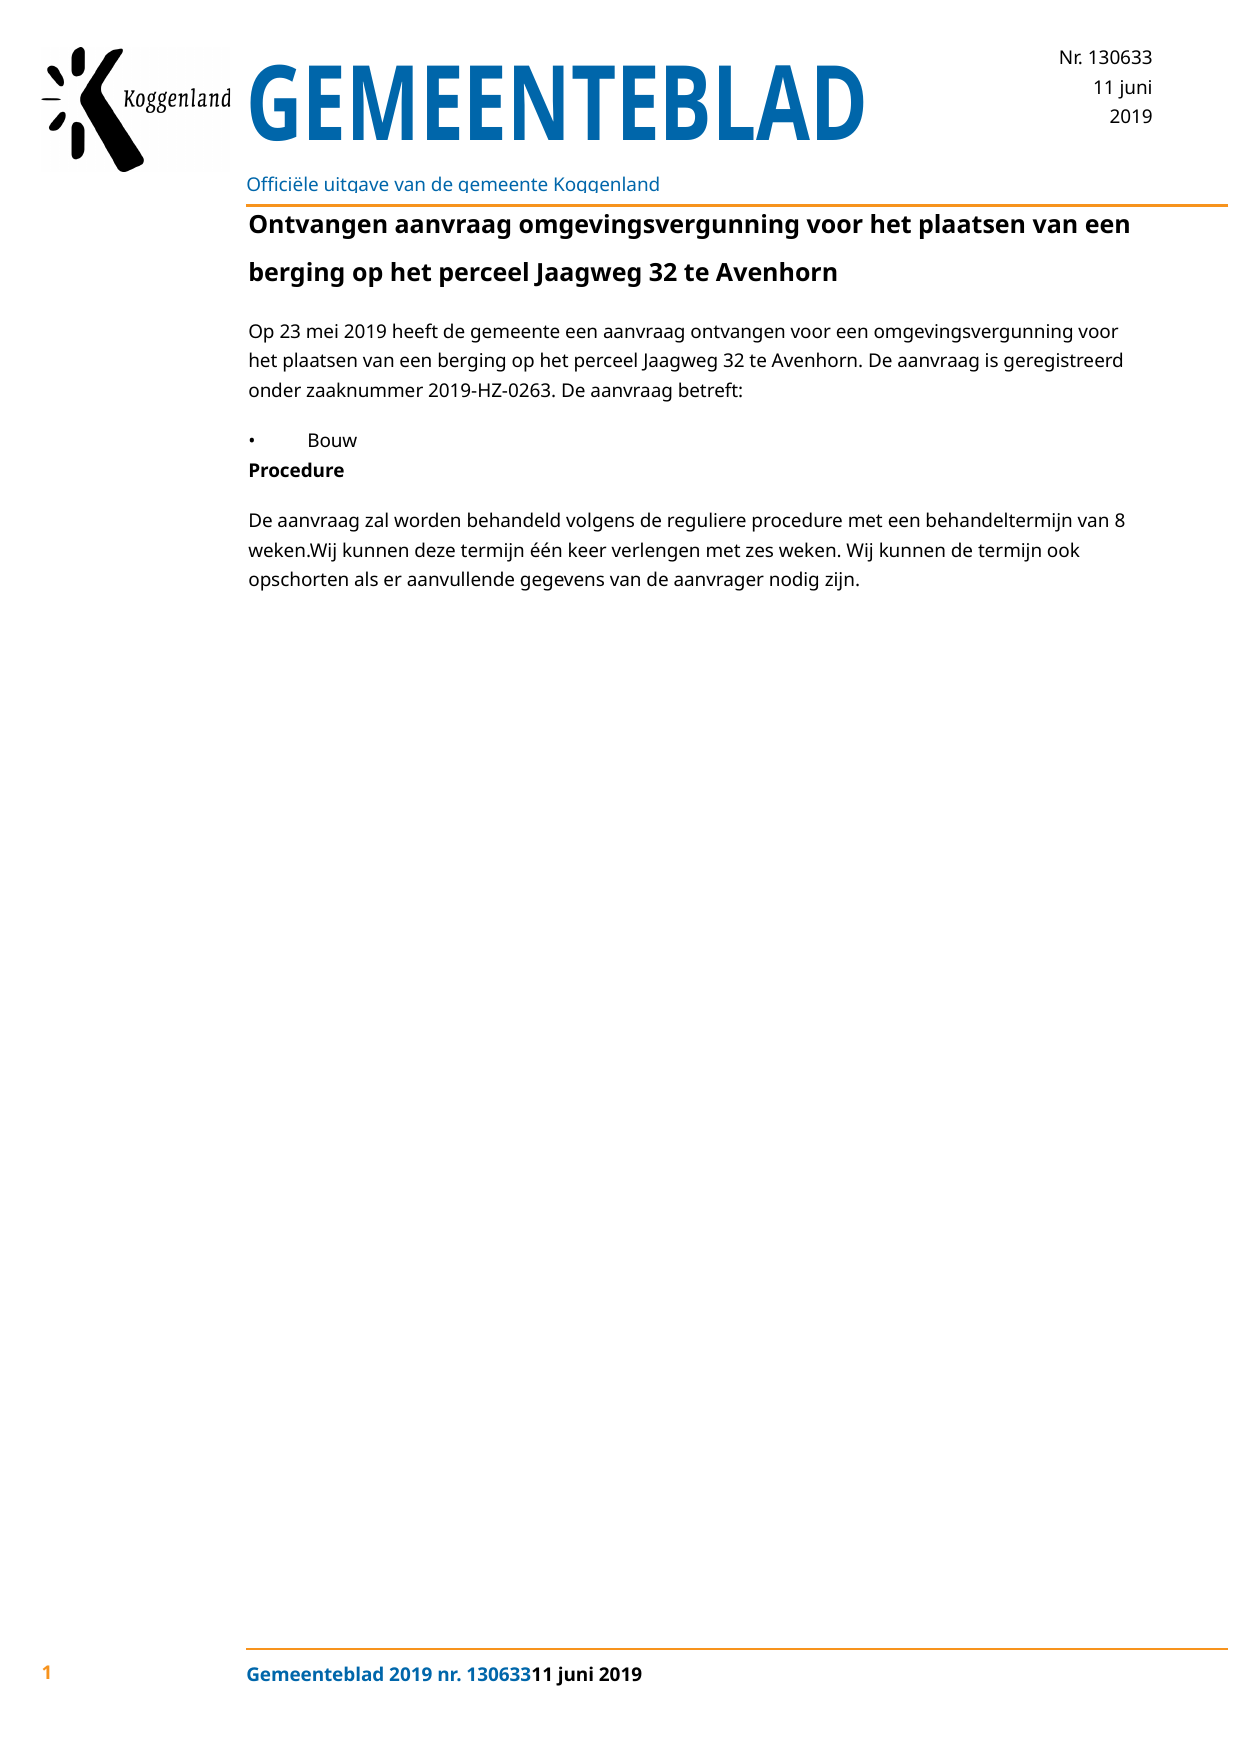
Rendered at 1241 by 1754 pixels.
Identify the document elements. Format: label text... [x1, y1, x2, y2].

picture [41, 47, 231, 172]
text Procedure [248, 457, 1152, 483]
text De aanvraag zal worden behandeld volgens de reguliere procedure met een behandeltermijn van 8 weken.Wij kunnen deze termijn één keer verlengen met zes weken. Wij kunnen de termijn ook opschorten als er aanvullende gegevens van de aanvrager nodig zijn. [248, 507, 1152, 592]
text Op 23 mei 2019 heeft de gemeente een aanvraag ontvangen voor een omgevingsvergunning voor het plaatsen van een berging op het perceel Jaagweg 32 te Avenhorn. De aanvraag is geregistreerd onder zaaknummer 2019-HZ-0263. De aanvraag betreft: [248, 318, 1152, 403]
list Bouw [248, 427, 1152, 453]
text Ontvangen aanvraag omgevingsvergunning voor het plaatsen van een berging op het perceel Jaagweg 32 te Avenhorn [248, 207, 1152, 288]
